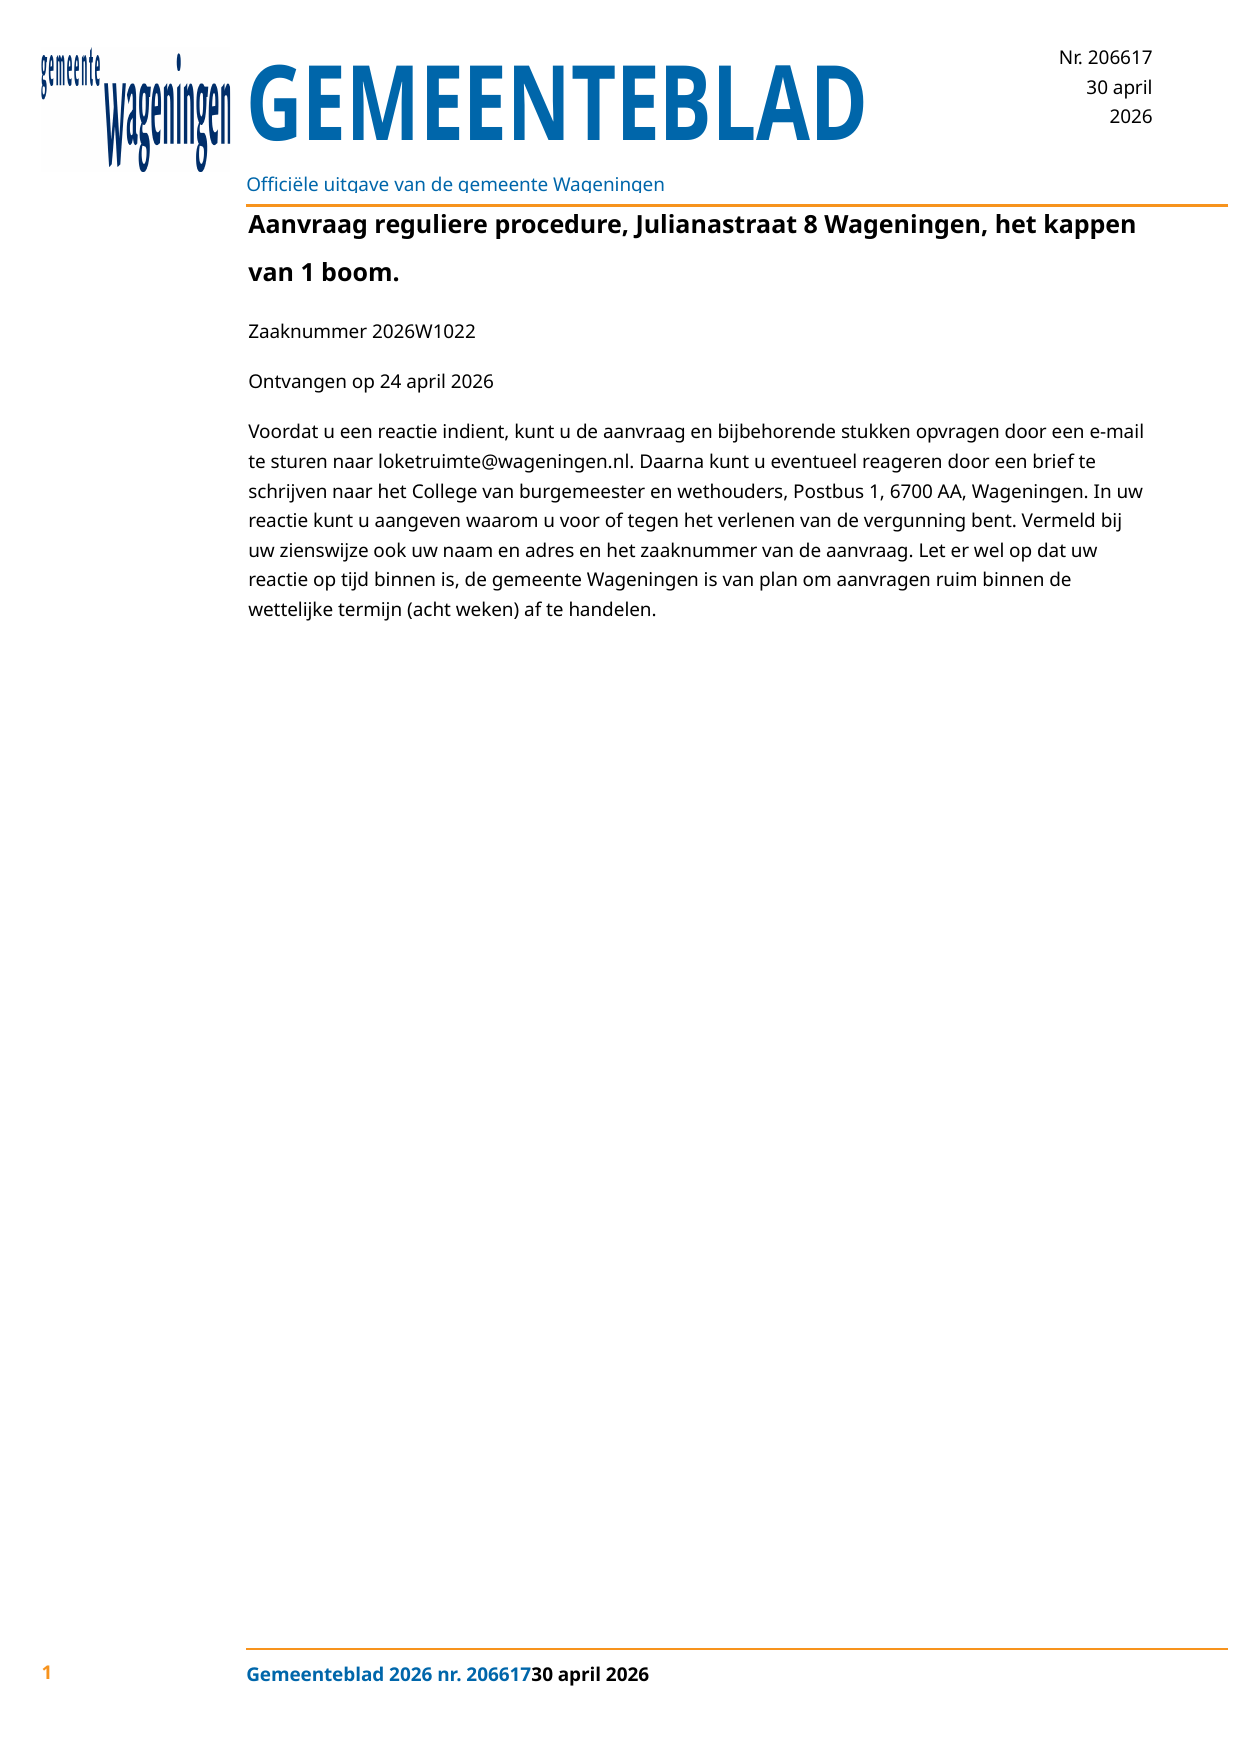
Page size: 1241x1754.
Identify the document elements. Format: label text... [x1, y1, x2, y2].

text Aanvraag reguliere procedure, Julianastraat 8 Wageningen, het kappen van 1 boom. [248, 207, 1152, 288]
text Zaaknummer 2026W1022 [248, 318, 1152, 344]
picture [41, 47, 231, 172]
text Ontvangen op 24 april 2026 [248, 368, 1152, 394]
text Voordat u een reactie indient, kunt u de aanvraag en bijbehorende stukken opvragen door een e-mail te sturen naar loketruimte@wageningen.nl. Daarna kunt u eventueel reageren door een brief te schrijven naar het College van burgemeester en wethouders, Postbus 1, 6700 AA, Wageningen. In uw reactie kunt u aangeven waarom u voor of tegen het verlenen van de vergunning bent. Vermeld bij uw zienswijze ook uw naam en adres en het zaaknummer van de aanvraag. Let er wel op dat uw reactie op tijd binnen is, de gemeente Wageningen is van plan om aanvragen ruim binnen de wettelijke termijn (acht weken) af te handelen. [248, 419, 1152, 622]
